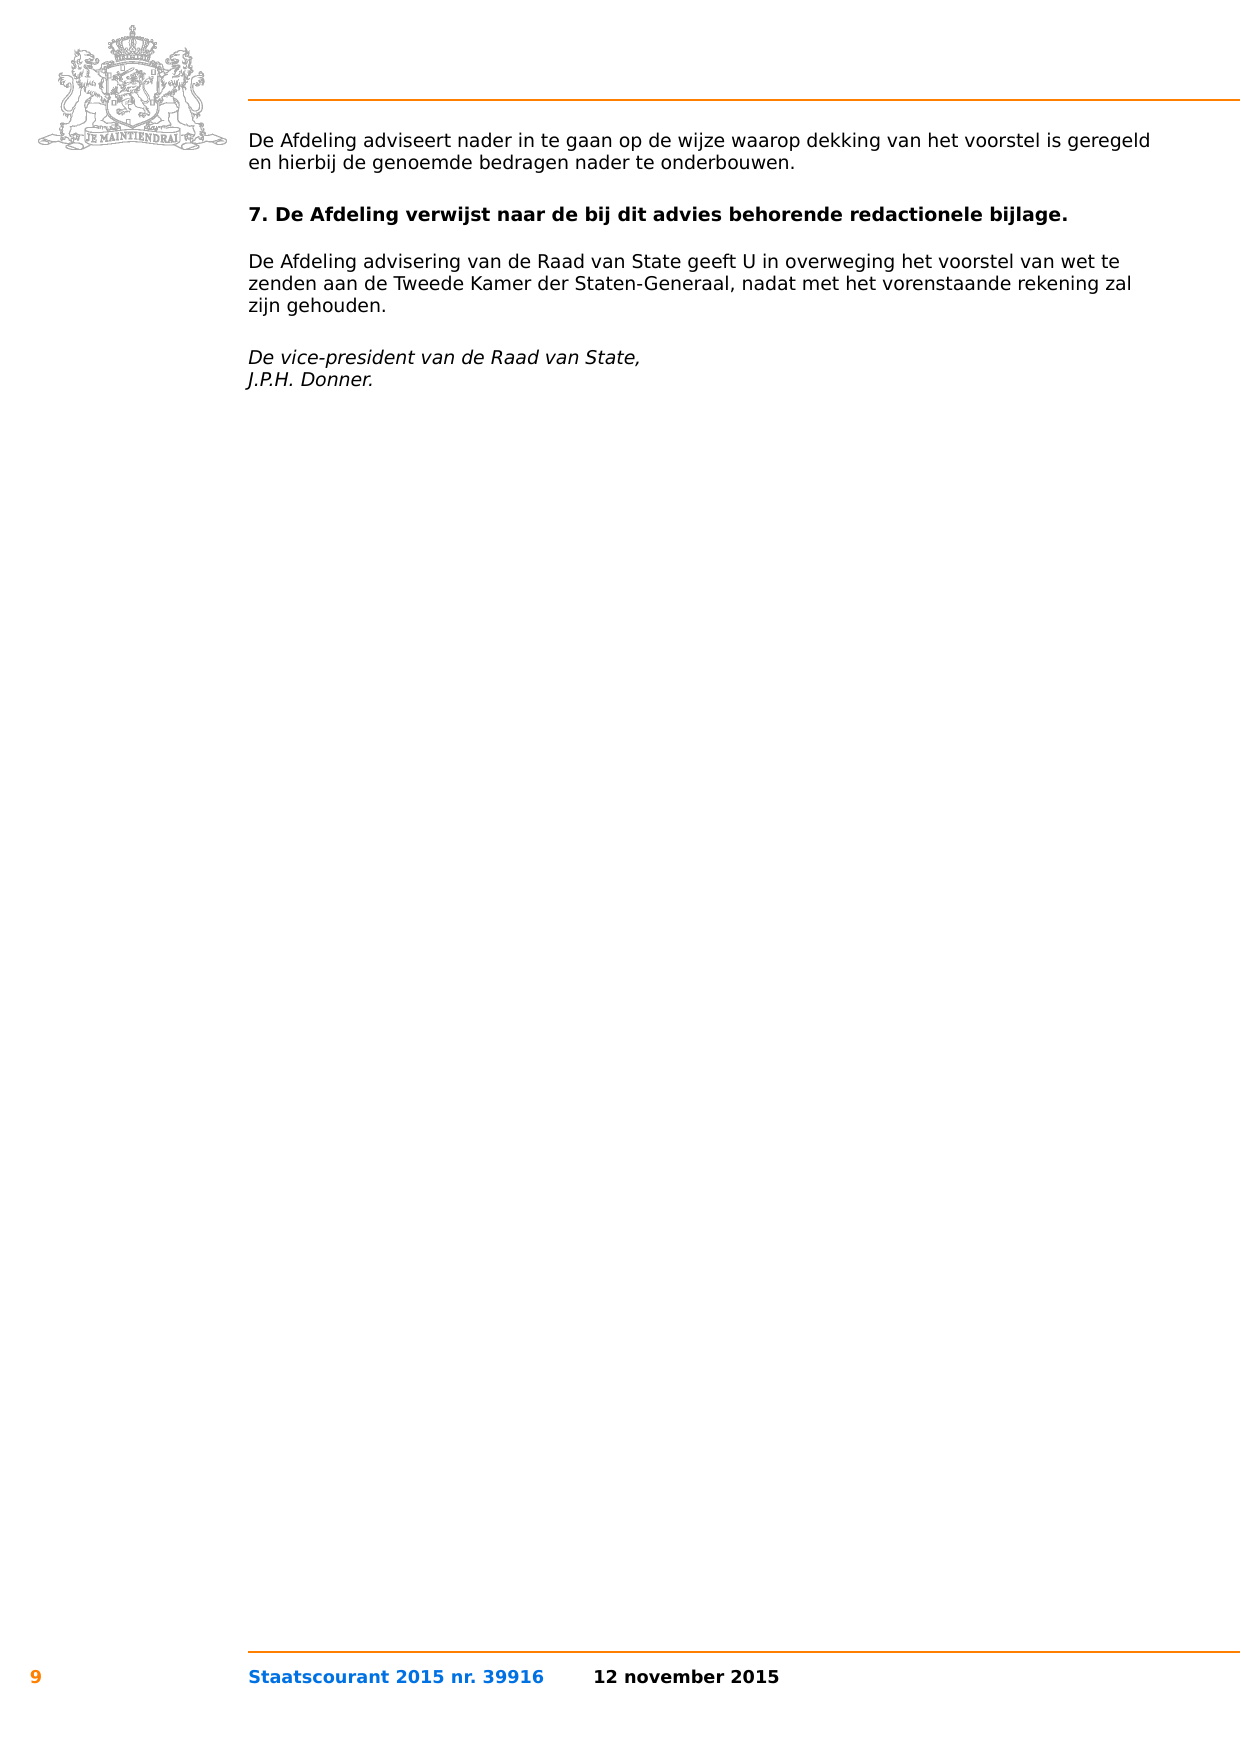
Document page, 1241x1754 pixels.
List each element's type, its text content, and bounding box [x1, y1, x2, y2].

text De vice-president van de Raad van State, J.P.H. Donner. [248, 347, 1163, 391]
text De Afdeling advisering van de Raad van State geeft U in overweging het voorstel van wet te zenden aan de Tweede Kamer der Staten-Generaal, nadat met het vorenstaande rekening zal zijn gehouden. [248, 251, 1163, 317]
subtitle 7. De Afdeling verwijst naar de bij dit advies behorende redactionele bijlage. [248, 204, 1163, 226]
text De Afdeling adviseert nader in te gaan op de wijze waarop dekking van het voorstel is geregeld en hierbij de genoemde bedragen nader te onderbouwen. [248, 130, 1163, 174]
picture [38, 25, 227, 150]
